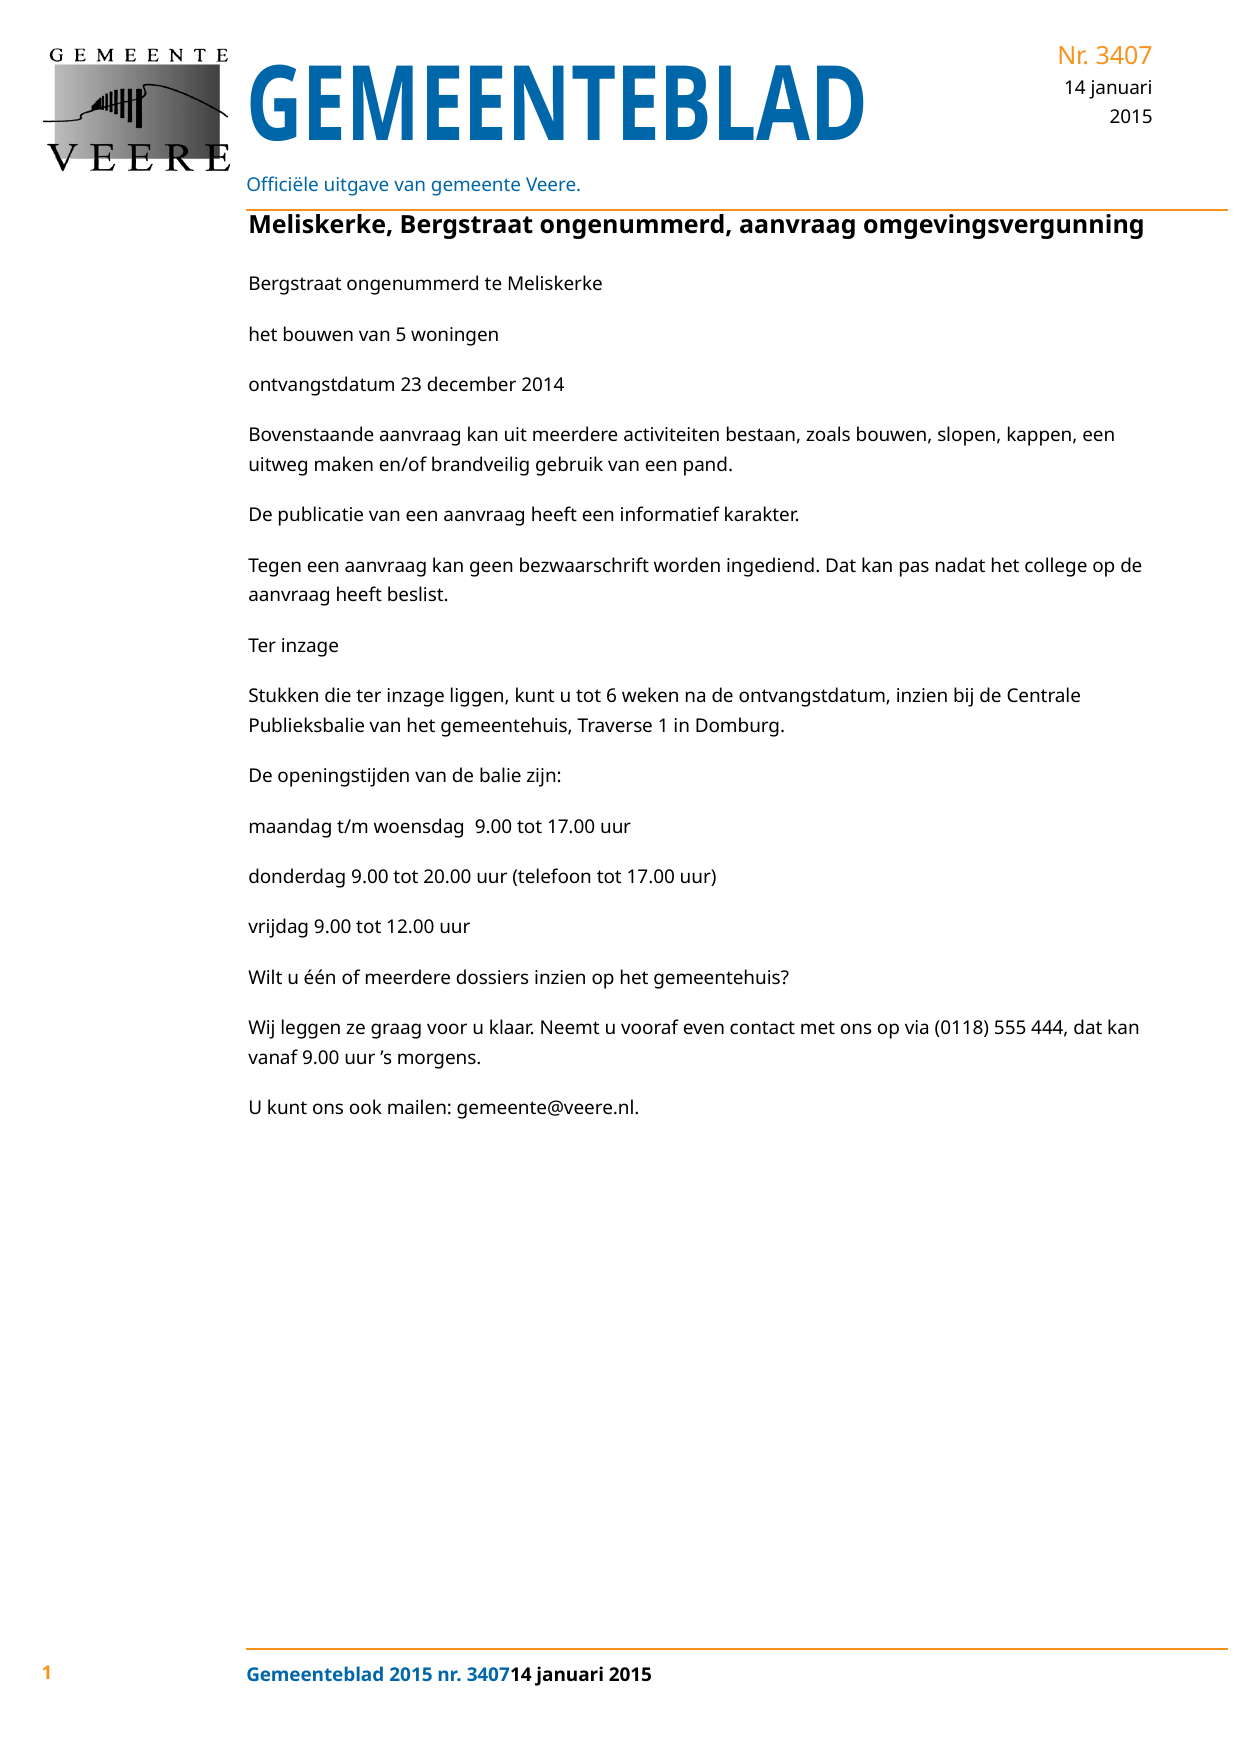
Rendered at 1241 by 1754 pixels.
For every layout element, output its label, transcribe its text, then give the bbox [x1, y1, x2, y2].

text Ter inzage [248, 632, 1152, 658]
text Wilt u één of meerdere dossiers inzien op het gemeentehuis? [248, 964, 1152, 990]
text Meliskerke, Bergstraat ongenummerd, aanvraag omgevingsvergunning [248, 211, 1152, 241]
text donderdag 9.00 tot 20.00 uur (telefoon tot 17.00 uur) [248, 863, 1152, 889]
picture [41, 47, 231, 172]
text ontvangstdatum 23 december 2014 [248, 371, 1152, 397]
text Stukken die ter inzage liggen, kunt u tot 6 weken na de ontvangstdatum, inzien bij de Centrale Publieksbalie van het gemeentehuis, Traverse 1 in Domburg. [248, 682, 1152, 738]
text U kunt ons ook mailen: gemeente@veere.nl. [248, 1094, 1152, 1120]
text maandag t/m woensdag 9.00 tot 17.00 uur [248, 813, 1152, 838]
text vrijdag 9.00 tot 12.00 uur [248, 914, 1152, 939]
text Bovenstaande aanvraag kan uit meerdere activiteiten bestaan, zoals bouwen, slopen, kappen, een uitweg maken en/of brandveilig gebruik van een pand. [248, 422, 1152, 477]
text Wij leggen ze graag voor u klaar. Neemt u vooraf even contact met ons op via (0118) 555 444, dat kan vanaf 9.00 uur ’s morgens. [248, 1014, 1152, 1070]
text het bouwen van 5 woningen [248, 321, 1152, 346]
text De openingstijden van de balie zijn: [248, 762, 1152, 788]
text De publicatie van een aanvraag heeft een informatief karakter. [248, 502, 1152, 527]
text Tegen een aanvraag kan geen bezwaarschrift worden ingediend. Dat kan pas nadat het college op de aanvraag heeft beslist. [248, 552, 1152, 607]
text Bergstraat ongenummerd te Meliskerke [248, 270, 1152, 296]
